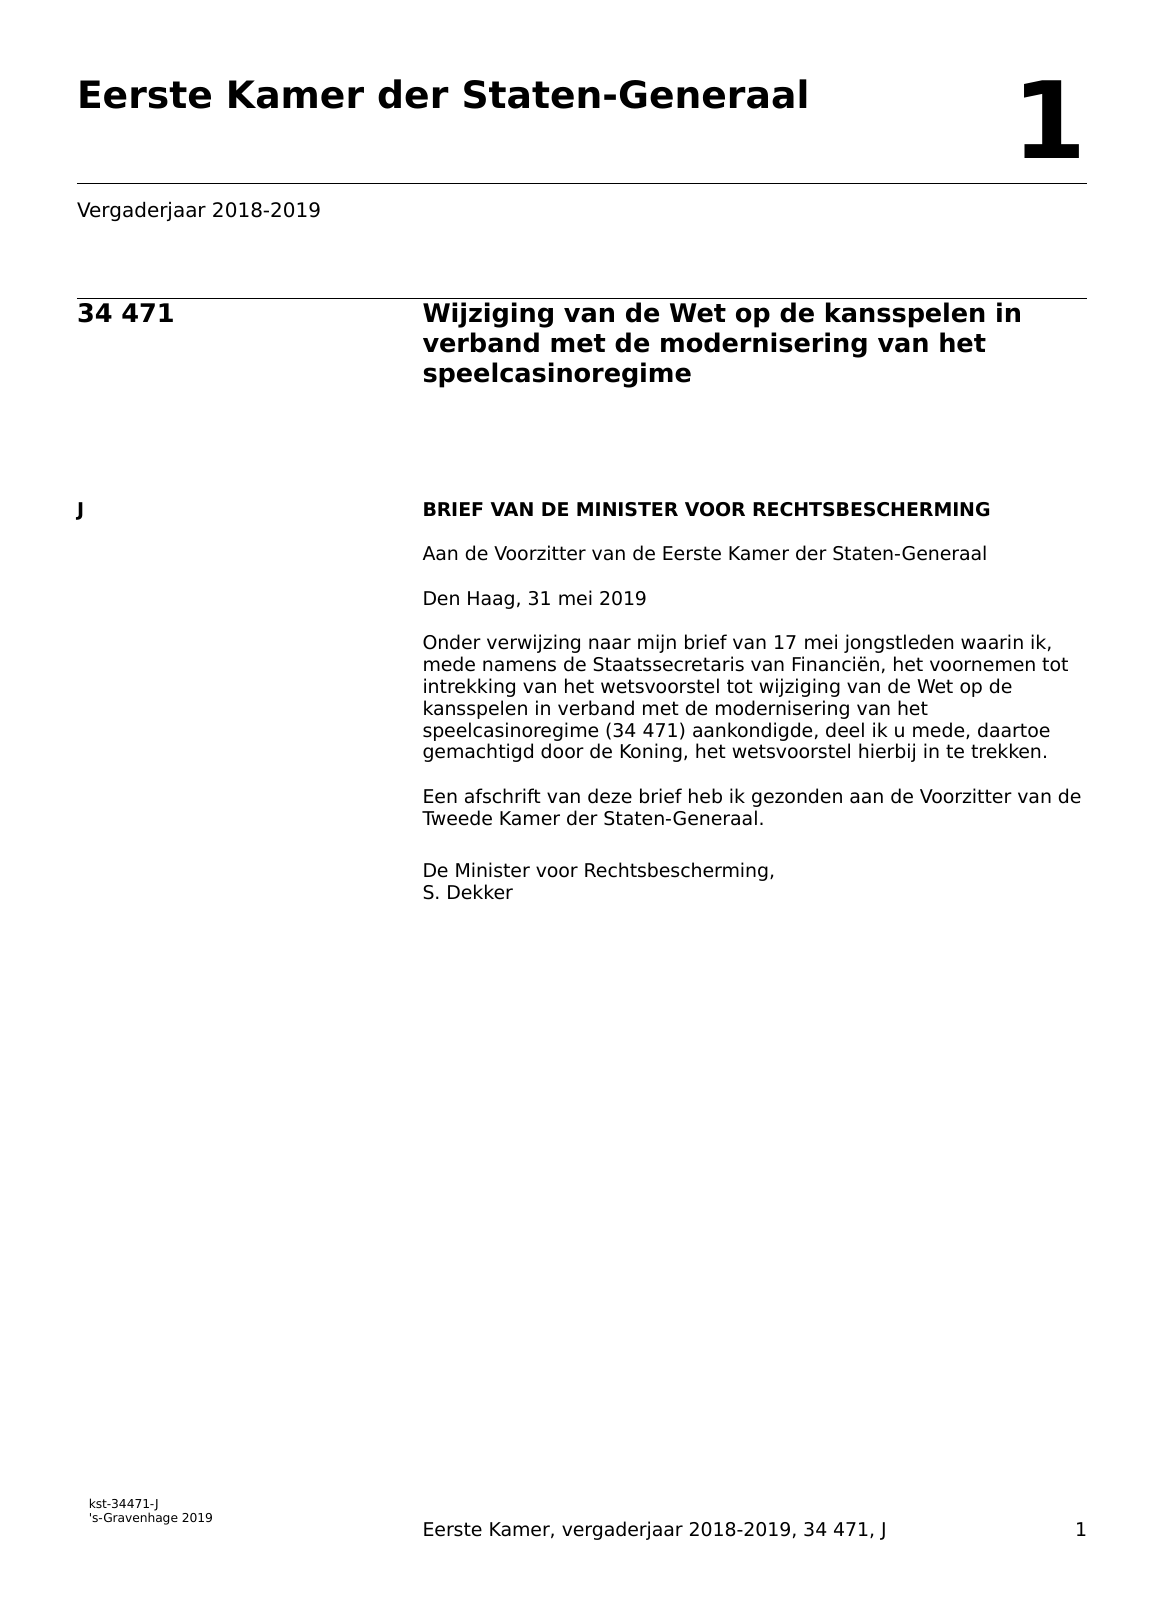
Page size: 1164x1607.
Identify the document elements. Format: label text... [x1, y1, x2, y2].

text Den Haag, 31 mei 2019 [422, 587, 1087, 609]
text De Minister voor Rechtsbescherming, S. Dekker [422, 859, 1087, 903]
text Onder verwijzing naar mijn brief van 17 mei jongstleden waarin ik, mede namens de Staatssecretaris van Financiën, het voornemen tot intrekking van het wetsvoorstel tot wijziging van de Wet op de kansspelen in verband met de modernisering van het speelcasinoregime (34 471) aankondigde, deel ik u mede, daartoe gemachtigd door de Koning, het wetsvoorstel hierbij in te trekken. [422, 632, 1087, 763]
text Een afschrift van deze brief heb ik gezonden aan de Voorzitter van de Tweede Kamer der Staten-Generaal. [422, 786, 1087, 829]
subtitle J BRIEF VAN DE MINISTER VOOR RECHTSBESCHERMING [77, 499, 1087, 521]
subtitle 34 471 Wijziging van de Wet op de kansspelen in verband met de modernisering van het speelcasinoregime [77, 299, 1087, 388]
text kst-34471-J [88, 1497, 323, 1511]
text Aan de Voorzitter van de Eerste Kamer der Staten-Generaal [422, 543, 1087, 565]
table_cell Vergaderjaar 2018-2019 [77, 184, 1087, 298]
table_header 1 [886, 59, 1087, 183]
text 's-Gravenhage 2019 [88, 1511, 323, 1525]
table_header Eerste Kamer der Staten-Generaal [77, 59, 886, 183]
